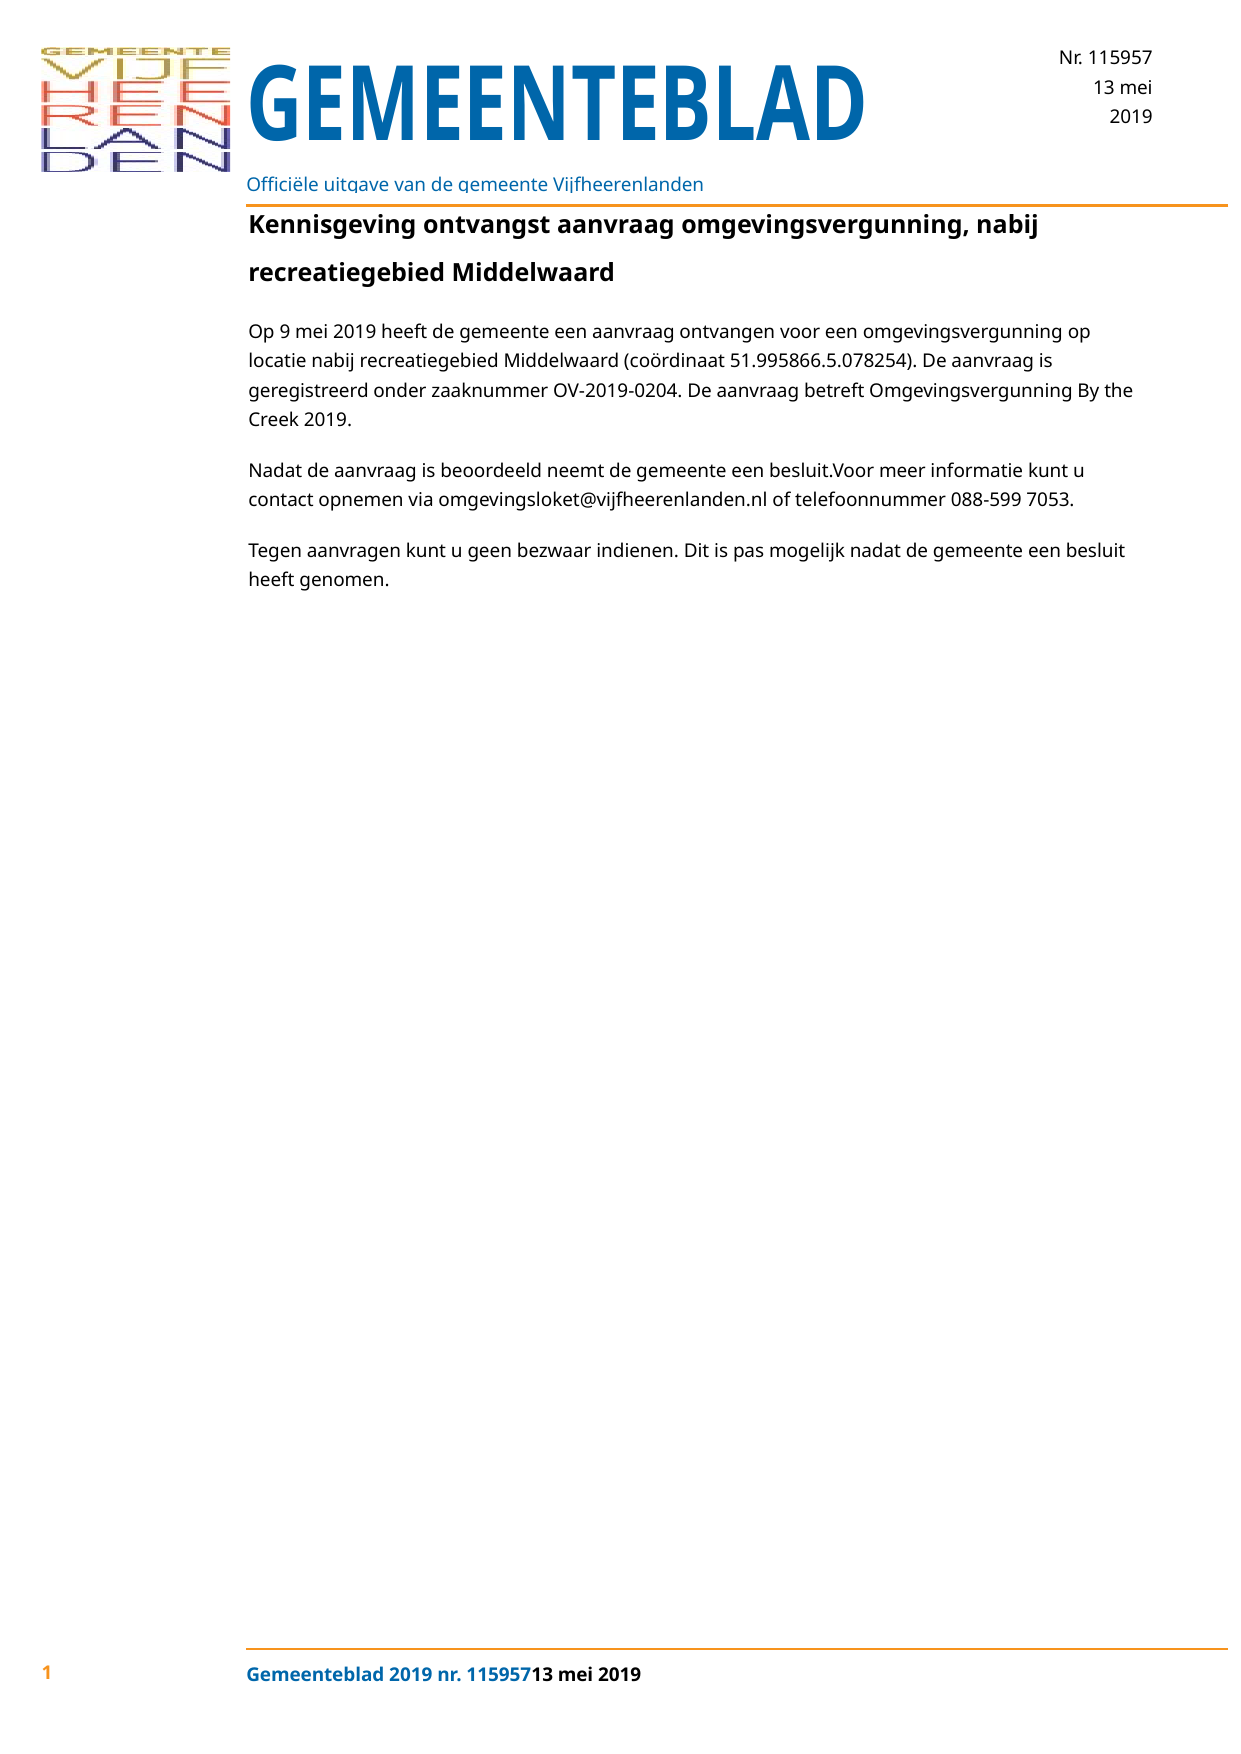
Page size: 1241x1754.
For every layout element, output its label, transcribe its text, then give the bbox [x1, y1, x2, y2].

text Kennisgeving ontvangst aanvraag omgevingsvergunning, nabij recreatiegebied Middelwaard [248, 207, 1152, 288]
text Op 9 mei 2019 heeft de gemeente een aanvraag ontvangen voor een omgevingsvergunning op locatie nabij recreatiegebied Middelwaard (coördinaat 51.995866.5.078254). De aanvraag is geregistreerd onder zaaknummer OV-2019-0204. De aanvraag betreft Omgevingsvergunning By the Creek 2019. [248, 318, 1152, 432]
picture [41, 47, 231, 172]
text Tegen aanvragen kunt u geen bezwaar indienen. Dit is pas mogelijk nadat de gemeente een besluit heeft genomen. [248, 537, 1152, 592]
text Nadat de aanvraag is beoordeeld neemt de gemeente een besluit.Voor meer informatie kunt u contact opnemen via omgevingsloket@vijfheerenlanden.nl of telefoonnummer 088-599 7053. [248, 457, 1152, 512]
